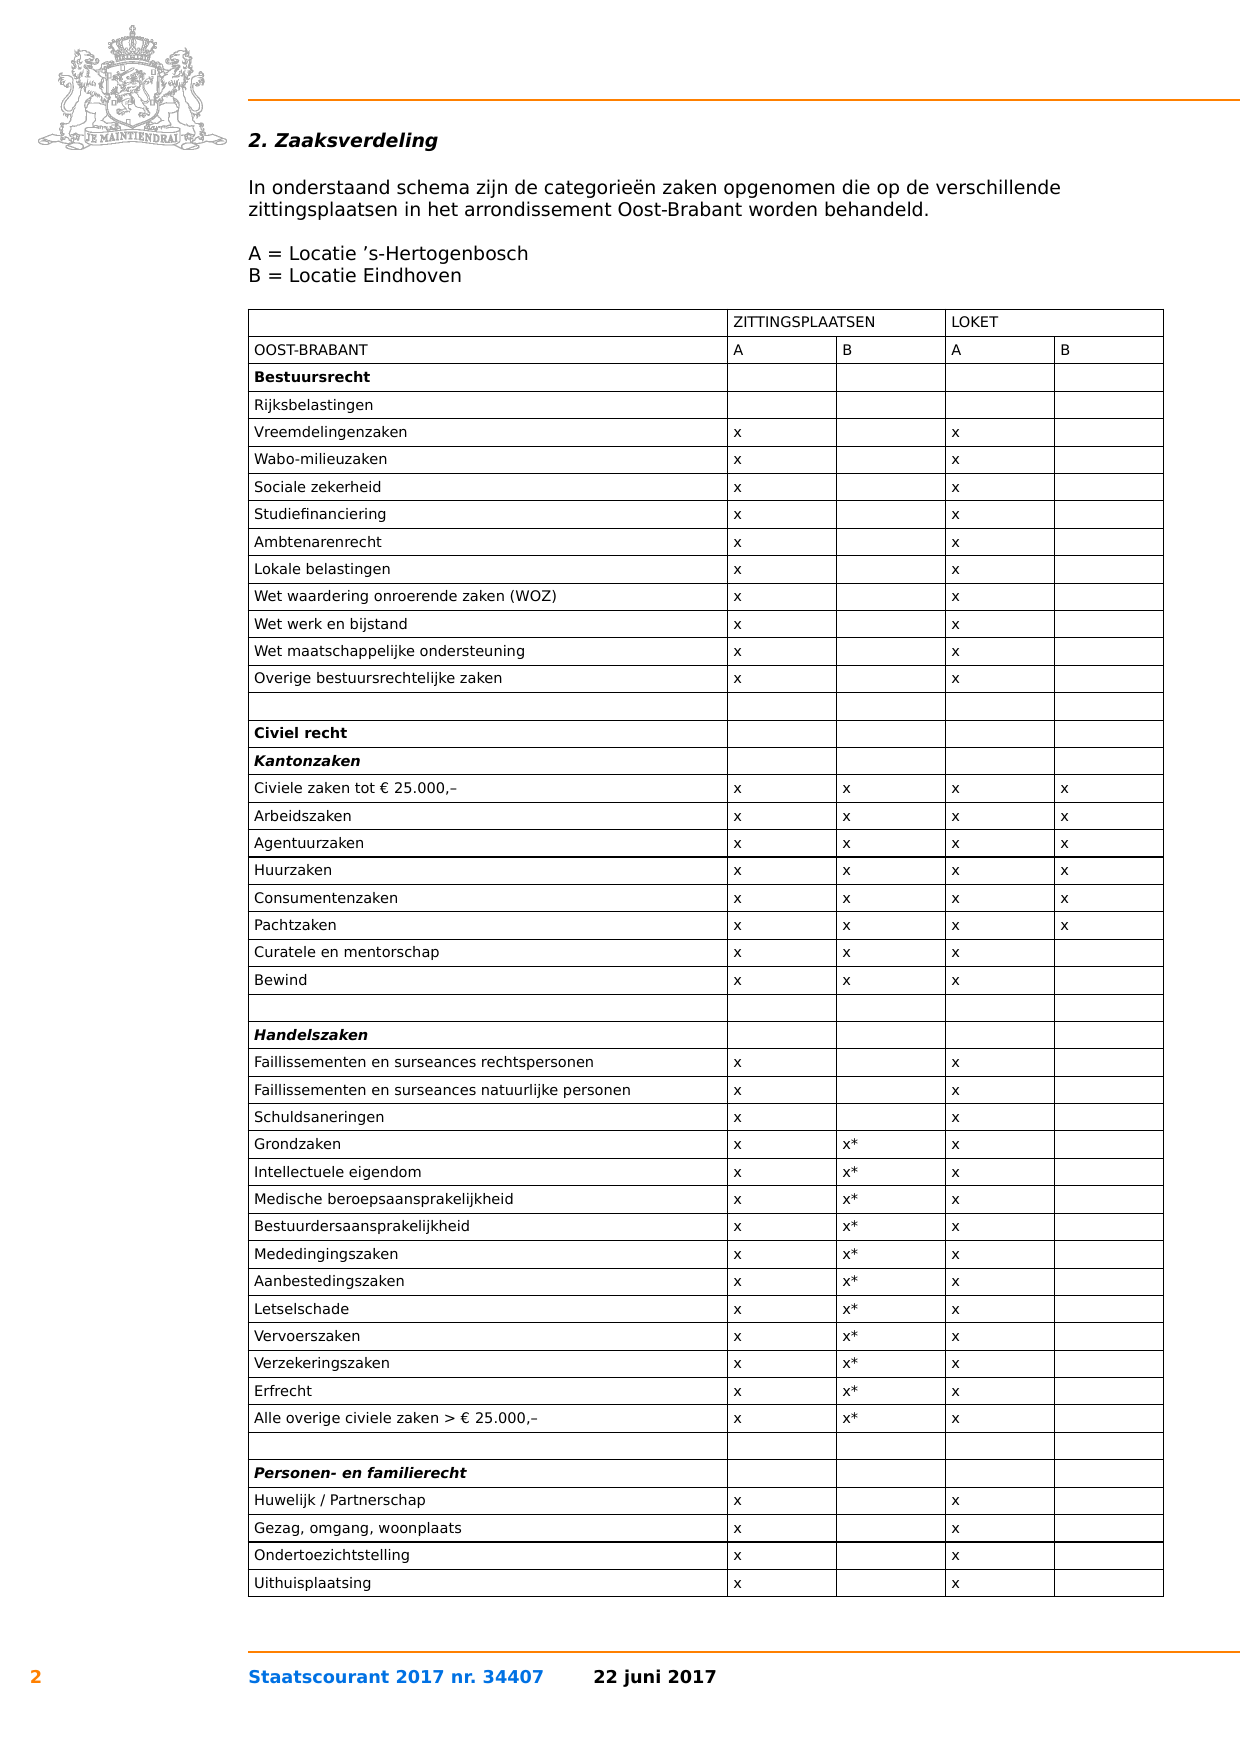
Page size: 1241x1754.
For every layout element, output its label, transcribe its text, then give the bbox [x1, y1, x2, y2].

table_cell x [946, 1077, 1054, 1103]
table_cell Alle overige civiele zaken > € 25.000,– [249, 1405, 727, 1432]
table_cell [1055, 364, 1163, 391]
table_cell x [946, 1488, 1054, 1514]
table_cell x [946, 1049, 1054, 1076]
table_cell [1055, 1022, 1163, 1048]
table_cell x [946, 803, 1054, 829]
table_cell x [728, 858, 836, 884]
table_cell [1055, 1104, 1163, 1130]
table_cell [249, 693, 727, 719]
table_cell x [728, 1186, 836, 1213]
table_cell [837, 1022, 945, 1048]
table_cell [1055, 474, 1163, 500]
table_cell Uithuisplaatsing [249, 1570, 727, 1596]
table_cell [1055, 1131, 1163, 1158]
table_cell [728, 364, 836, 391]
table_cell [946, 721, 1054, 747]
table_cell [837, 1543, 945, 1569]
subtitle 2. Zaaksverdeling [248, 130, 1163, 152]
table_cell x [946, 1241, 1054, 1267]
table_cell x [728, 1543, 836, 1569]
table_cell Letselschade [249, 1296, 727, 1322]
table_cell x [728, 967, 836, 993]
table_cell x [728, 1077, 836, 1103]
table_cell Studiefinanciering [249, 501, 727, 528]
table_cell [1055, 748, 1163, 774]
table_cell x [946, 1323, 1054, 1349]
table_cell Ambtenarenrecht [249, 529, 727, 555]
table_cell [1055, 1077, 1163, 1103]
table_cell [946, 364, 1054, 391]
table_cell x [1055, 830, 1163, 856]
table_cell [1055, 1049, 1163, 1076]
table_cell x [728, 1351, 836, 1377]
table_cell x [728, 830, 836, 856]
table_cell Civiel recht [249, 721, 727, 747]
table_cell [946, 392, 1054, 418]
table_cell x [728, 1104, 836, 1130]
table_cell Verzekeringszaken [249, 1351, 727, 1377]
table_cell Consumentenzaken [249, 885, 727, 911]
table_cell x [946, 474, 1054, 500]
table_cell Rijksbelastingen [249, 392, 727, 418]
table_cell [249, 1433, 727, 1459]
table_cell [1055, 1543, 1163, 1569]
table_cell [728, 1022, 836, 1048]
table_cell [837, 556, 945, 582]
table_cell [1055, 1186, 1163, 1213]
table_cell Bestuurdersaansprakelijkheid [249, 1214, 727, 1240]
table_cell [946, 748, 1054, 774]
table_cell x* [837, 1131, 945, 1158]
table_cell [837, 1515, 945, 1541]
table_cell Schuldsaneringen [249, 1104, 727, 1130]
text A = Locatie ’s-Hertogenbosch [248, 243, 1163, 265]
table_cell x [728, 1488, 836, 1514]
table_cell Bestuursrecht [249, 364, 727, 391]
table_cell Overige bestuursrechtelijke zaken [249, 666, 727, 692]
table_cell x* [837, 1378, 945, 1404]
table_cell x [946, 830, 1054, 856]
table_cell [837, 1460, 945, 1487]
table_cell x [1055, 803, 1163, 829]
table_cell x [946, 1405, 1054, 1432]
table_cell x [837, 885, 945, 911]
table_cell A [728, 337, 836, 363]
table_cell x* [837, 1351, 945, 1377]
table_cell x [728, 1323, 836, 1349]
table_cell [1055, 995, 1163, 1021]
table_cell x [728, 1378, 836, 1404]
table_cell [1055, 1323, 1163, 1349]
table_cell x [946, 885, 1054, 911]
table_cell [1055, 1351, 1163, 1377]
table_cell Bewind [249, 967, 727, 993]
table_cell Civiele zaken tot € 25.000,– [249, 775, 727, 802]
table_cell Agentuurzaken [249, 830, 727, 856]
table_cell x [728, 1515, 836, 1541]
table_cell x* [837, 1405, 945, 1432]
table_cell [1055, 1378, 1163, 1404]
table_cell Mededingingszaken [249, 1241, 727, 1267]
table_cell x* [837, 1186, 945, 1213]
table_header [249, 310, 727, 336]
table_cell x [1055, 885, 1163, 911]
table_cell [1055, 447, 1163, 473]
table_cell OOST-BRABANT [249, 337, 727, 363]
table_cell Pachtzaken [249, 912, 727, 939]
table_cell x [946, 1378, 1054, 1404]
table_cell x [946, 1570, 1054, 1596]
table_cell A [946, 337, 1054, 363]
table_cell [1055, 1570, 1163, 1596]
table_cell x [946, 1186, 1054, 1213]
table_cell [1055, 1515, 1163, 1541]
table_cell [1055, 556, 1163, 582]
table_cell [946, 693, 1054, 719]
table_cell x [1055, 912, 1163, 939]
table_cell x [728, 556, 836, 582]
table_cell Faillissementen en surseances rechtspersonen [249, 1049, 727, 1076]
table_cell x [728, 1131, 836, 1158]
table_cell x [837, 775, 945, 802]
table_cell Handelszaken [249, 1022, 727, 1048]
table_cell Huurzaken [249, 858, 727, 884]
table_cell [946, 1433, 1054, 1459]
table_cell x [728, 940, 836, 966]
table_cell Arbeidszaken [249, 803, 727, 829]
table_cell x [1055, 775, 1163, 802]
table_cell [837, 1570, 945, 1596]
table_cell [1055, 419, 1163, 446]
table_cell x [728, 1214, 836, 1240]
table_cell x* [837, 1214, 945, 1240]
table_cell Wabo-milieuzaken [249, 447, 727, 473]
table_cell x [1055, 858, 1163, 884]
table_cell Aanbestedingszaken [249, 1269, 727, 1295]
table_cell x [946, 1214, 1054, 1240]
table_cell x* [837, 1241, 945, 1267]
table_cell x [946, 1269, 1054, 1295]
table_cell x [946, 611, 1054, 637]
table_cell x [837, 967, 945, 993]
table_cell [837, 721, 945, 747]
table_cell x [837, 803, 945, 829]
table_cell [1055, 1269, 1163, 1295]
table_cell [837, 995, 945, 1021]
table_cell [728, 721, 836, 747]
table_cell x [728, 912, 836, 939]
table_cell [1055, 1241, 1163, 1267]
table_cell Kantonzaken [249, 748, 727, 774]
table_cell x [946, 1543, 1054, 1569]
table_cell [1055, 721, 1163, 747]
table_cell x [946, 419, 1054, 446]
table_cell [837, 748, 945, 774]
table_cell Personen- en familierecht [249, 1460, 727, 1487]
table_cell [837, 474, 945, 500]
table_cell B [1055, 337, 1163, 363]
table_cell [1055, 1159, 1163, 1185]
table_cell [249, 995, 727, 1021]
table_cell Erfrecht [249, 1378, 727, 1404]
table_cell [837, 1077, 945, 1103]
table_cell [1055, 584, 1163, 610]
table_cell [1055, 1433, 1163, 1459]
table_cell x [728, 529, 836, 555]
table_cell x [728, 447, 836, 473]
table_cell x [837, 940, 945, 966]
picture [38, 25, 227, 150]
table_cell Sociale zekerheid [249, 474, 727, 500]
table_cell [837, 666, 945, 692]
table_cell Intellectuele eigendom [249, 1159, 727, 1185]
table_cell Lokale belastingen [249, 556, 727, 582]
table_cell [837, 611, 945, 637]
table_cell Wet werk en bijstand [249, 611, 727, 637]
table_cell x [946, 666, 1054, 692]
table_cell [1055, 666, 1163, 692]
table_cell [728, 748, 836, 774]
table_cell x [728, 638, 836, 665]
table_cell [1055, 501, 1163, 528]
table_cell x [728, 474, 836, 500]
table_cell x [728, 501, 836, 528]
table_cell [1055, 940, 1163, 966]
text In onderstaand schema zijn de categorieën zaken opgenomen die op de verschillende zittingsplaatsen in het arrondissement Oost-Brabant worden behandeld. [248, 177, 1163, 221]
table_cell x [728, 666, 836, 692]
table_cell x [728, 1241, 836, 1267]
table_cell x [946, 1159, 1054, 1185]
table_cell x [728, 584, 836, 610]
table_cell x [728, 1269, 836, 1295]
table_cell [1055, 529, 1163, 555]
table_cell x [946, 638, 1054, 665]
table_cell [1055, 1296, 1163, 1322]
table_cell x [946, 1515, 1054, 1541]
table_cell x [946, 529, 1054, 555]
table_cell [1055, 611, 1163, 637]
table_cell [728, 995, 836, 1021]
table_cell [728, 693, 836, 719]
table_cell [837, 1049, 945, 1076]
table_cell x* [837, 1323, 945, 1349]
table_cell x [728, 1296, 836, 1322]
table_cell x [946, 1351, 1054, 1377]
table_cell x [946, 967, 1054, 993]
table_cell x [837, 912, 945, 939]
table_cell Wet waardering onroerende zaken (WOZ) [249, 584, 727, 610]
table_cell [1055, 693, 1163, 719]
text B = Locatie Eindhoven [248, 265, 1163, 287]
table_cell Medische beroepsaansprakelijkheid [249, 1186, 727, 1213]
table_cell Vervoerszaken [249, 1323, 727, 1349]
table_cell [1055, 1488, 1163, 1514]
table_cell [837, 392, 945, 418]
table_header ZITTINGSPLAATSEN [728, 310, 945, 336]
table_cell [728, 392, 836, 418]
table_cell x [728, 1159, 836, 1185]
table_cell Faillissementen en surseances natuurlijke personen [249, 1077, 727, 1103]
table_cell x [728, 1049, 836, 1076]
table_cell x [946, 940, 1054, 966]
table_cell Wet maatschappelijke ondersteuning [249, 638, 727, 665]
table_cell x* [837, 1296, 945, 1322]
table_cell [837, 584, 945, 610]
table_cell x [946, 858, 1054, 884]
table_cell Grondzaken [249, 1131, 727, 1158]
table_cell x [728, 803, 836, 829]
table_cell [837, 529, 945, 555]
table_cell [728, 1433, 836, 1459]
table_cell [946, 1460, 1054, 1487]
table_cell x [946, 1296, 1054, 1322]
table_cell Ondertoezichtstelling [249, 1543, 727, 1569]
table_cell [1055, 1405, 1163, 1432]
table_cell x [728, 885, 836, 911]
table_cell [837, 1488, 945, 1514]
table_header LOKET [946, 310, 1163, 336]
table_cell x* [837, 1269, 945, 1295]
table_cell x [728, 1405, 836, 1432]
table_cell x [946, 447, 1054, 473]
table_cell Huwelijk / Partnerschap [249, 1488, 727, 1514]
table_cell [1055, 392, 1163, 418]
table_cell [837, 501, 945, 528]
table_cell [1055, 1214, 1163, 1240]
table_cell x* [837, 1159, 945, 1185]
table_cell [728, 1460, 836, 1487]
table_cell Gezag, omgang, woonplaats [249, 1515, 727, 1541]
table_cell x [728, 775, 836, 802]
table_cell x [946, 912, 1054, 939]
table_cell x [837, 858, 945, 884]
table_cell [837, 364, 945, 391]
table_cell B [837, 337, 945, 363]
table_cell Vreemdelingenzaken [249, 419, 727, 446]
table_cell [946, 1022, 1054, 1048]
table_cell [837, 1104, 945, 1130]
table_cell [837, 447, 945, 473]
table_cell [1055, 638, 1163, 665]
table_cell [837, 693, 945, 719]
table_cell [837, 638, 945, 665]
table_cell x [728, 419, 836, 446]
table_cell x [946, 775, 1054, 802]
table_cell x [946, 1131, 1054, 1158]
table_cell x [946, 556, 1054, 582]
table_cell [1055, 967, 1163, 993]
table_cell Curatele en mentorschap [249, 940, 727, 966]
table_cell [946, 995, 1054, 1021]
table_cell x [728, 611, 836, 637]
table_cell x [946, 1104, 1054, 1130]
table_cell x [728, 1570, 836, 1596]
table_cell [1055, 1460, 1163, 1487]
table_cell [837, 419, 945, 446]
table_cell x [837, 830, 945, 856]
table_cell [837, 1433, 945, 1459]
table_cell x [946, 584, 1054, 610]
table_cell x [946, 501, 1054, 528]
